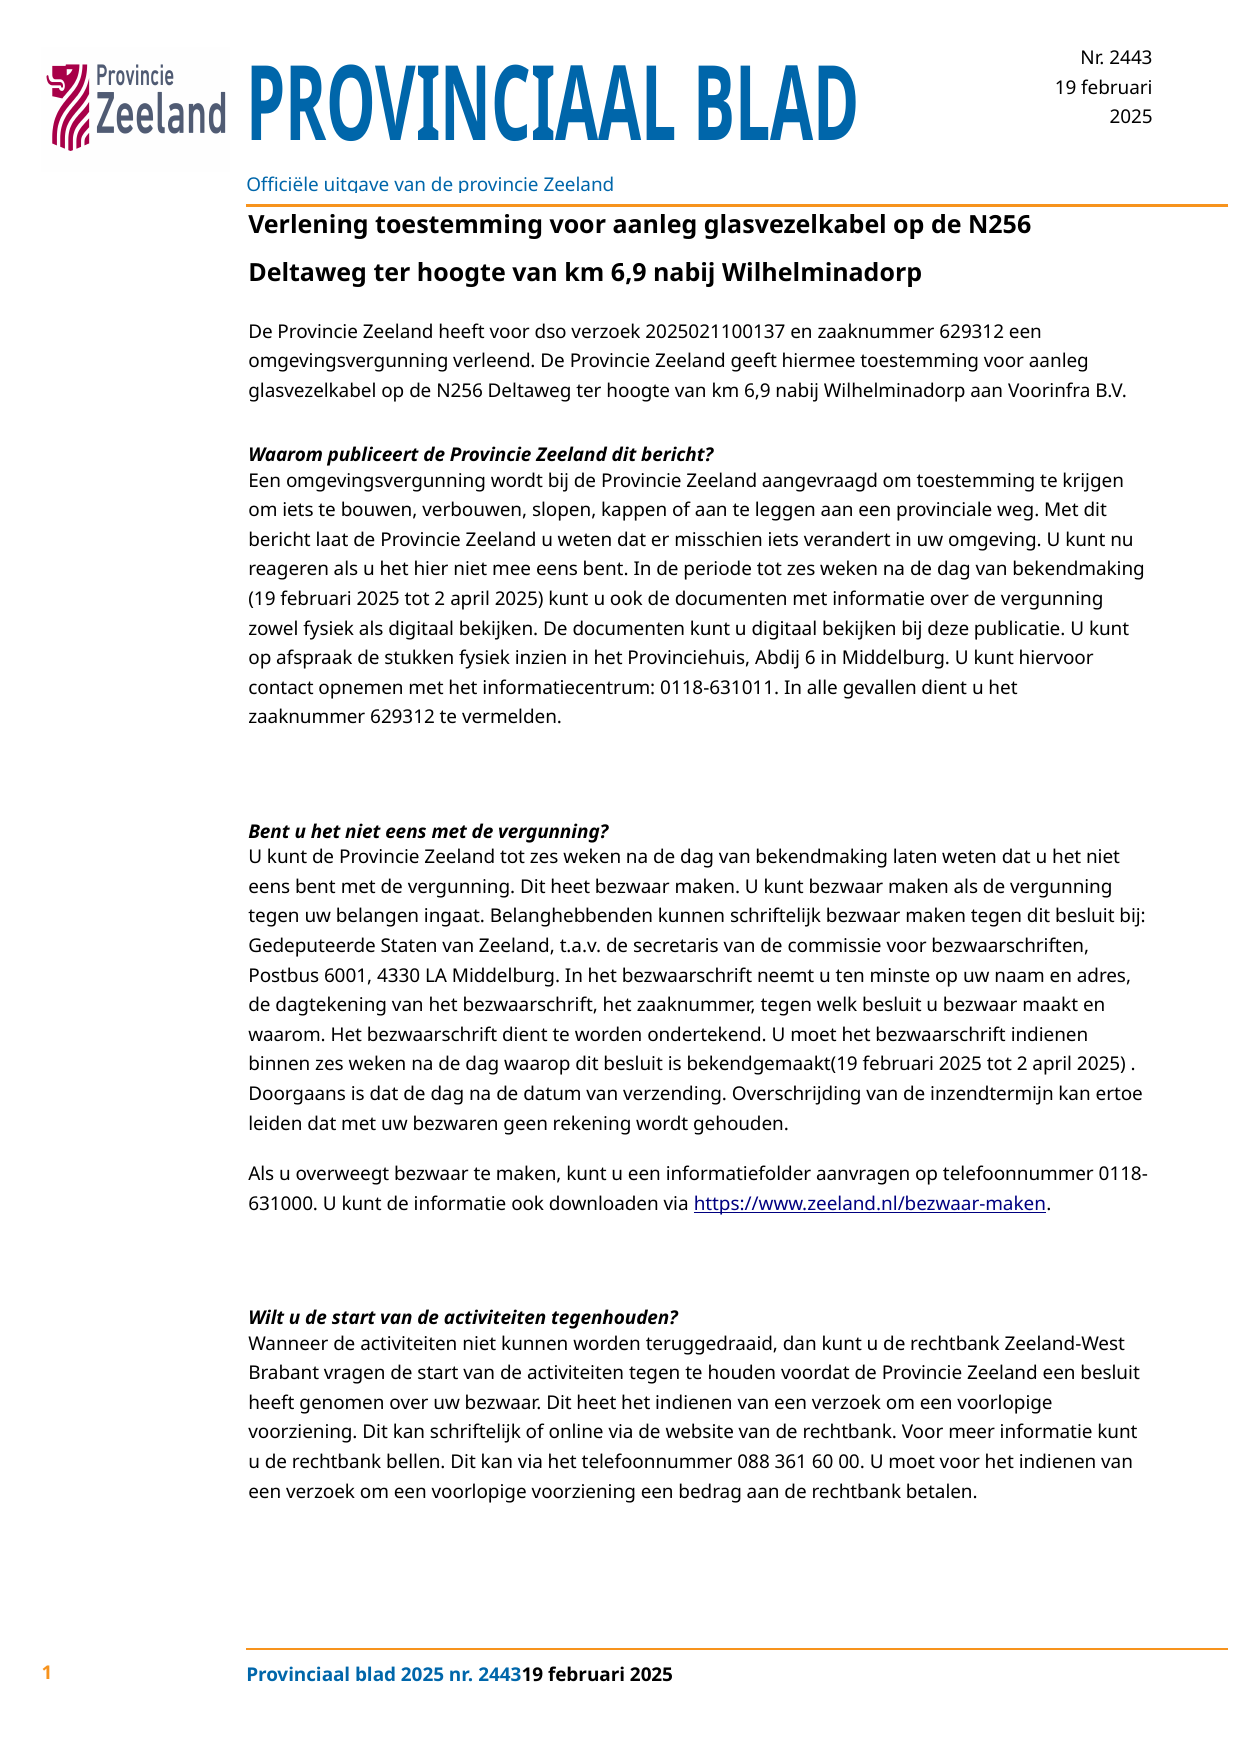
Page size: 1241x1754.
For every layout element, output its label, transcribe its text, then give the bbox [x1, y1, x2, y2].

text Bent u het niet eens met de vergunning? [248, 818, 1152, 843]
text Waarom publiceert de Provincie Zeeland dit bericht? [248, 441, 1152, 467]
text U kunt de Provincie Zeeland tot zes weken na de dag van bekendmaking laten weten dat u het niet eens bent met de vergunning. Dit heet bezwaar maken. U kunt bezwaar maken als de vergunning tegen uw belangen ingaat. Belanghebbenden kunnen schriftelijk bezwaar maken tegen dit besluit bij: Gedeputeerde Staten van Zeeland, t.a.v. de secretaris van de commissie voor bezwaarschriften, Postbus 6001, 4330 LA Middelburg. In het bezwaarschrift neemt u ten minste op uw naam en adres, de dagtekening van het bezwaarschrift, het zaaknummer, tegen welk besluit u bezwaar maakt en waarom. Het bezwaarschrift dient te worden ondertekend. U moet het bezwaarschrift indienen binnen zes weken na de dag waarop dit besluit is bekendgemaakt(19 februari 2025 tot 2 april 2025) . Doorgaans is dat de dag na de datum van verzending. Overschrijding van de inzendtermijn kan ertoe leiden dat met uw bezwaren geen rekening wordt gehouden. [248, 843, 1152, 1136]
picture [41, 47, 231, 172]
text Een omgevingsvergunning wordt bij de Provincie Zeeland aangevraagd om toestemming te krijgen om iets te bouwen, verbouwen, slopen, kappen of aan te leggen aan een provinciale weg. Met dit bericht laat de Provincie Zeeland u weten dat er misschien iets verandert in uw omgeving. U kunt nu reageren als u het hier niet mee eens bent. In de periode tot zes weken na de dag van bekendmaking (19 februari 2025 tot 2 april 2025) kunt u ook de documenten met informatie over de vergunning zowel fysiek als digitaal bekijken. De documenten kunt u digitaal bekijken bij deze publicatie. U kunt op afspraak de stukken fysiek inzien in het Provinciehuis, Abdij 6 in Middelburg. U kunt hiervoor contact opnemen met het informatiecentrum: 0118-631011. In alle gevallen dient u het zaaknummer 629312 te vermelden. [248, 467, 1152, 729]
text Wilt u de start van de activiteiten tegenhouden? [248, 1304, 1152, 1330]
text De Provincie Zeeland heeft voor dso verzoek 2025021100137 en zaaknummer 629312 een omgevingsvergunning verleend. De Provincie Zeeland geeft hiermee toestemming voor aanleg glasvezelkabel op de N256 Deltaweg ter hoogte van km 6,9 nabij Wilhelminadorp aan Voorinfra B.V. [248, 318, 1152, 403]
text Wanneer de activiteiten niet kunnen worden teruggedraaid, dan kunt u de rechtbank Zeeland-West Brabant vragen de start van de activiteiten tegen te houden voordat de Provincie Zeeland een besluit heeft genomen over uw bezwaar. Dit heet het indienen van een verzoek om een voorlopige voorziening. Dit kan schriftelijk of online via de website van de rechtbank. Voor meer informatie kunt u de rechtbank bellen. Dit kan via het telefoonnummer 088 361 60 00. U moet voor het indienen van een verzoek om een voorlopige voorziening een bedrag aan de rechtbank betalen. [248, 1330, 1152, 1503]
text Als u overweegt bezwaar te maken, kunt u een informatiefolder aanvragen op telefoonnummer 0118-631000. U kunt de informatie ook downloaden via https://www.zeeland.nl/bezwaar-maken. [248, 1160, 1152, 1216]
text Verlening toestemming voor aanleg glasvezelkabel op de N256 Deltaweg ter hoogte van km 6,9 nabij Wilhelminadorp [248, 207, 1152, 288]
